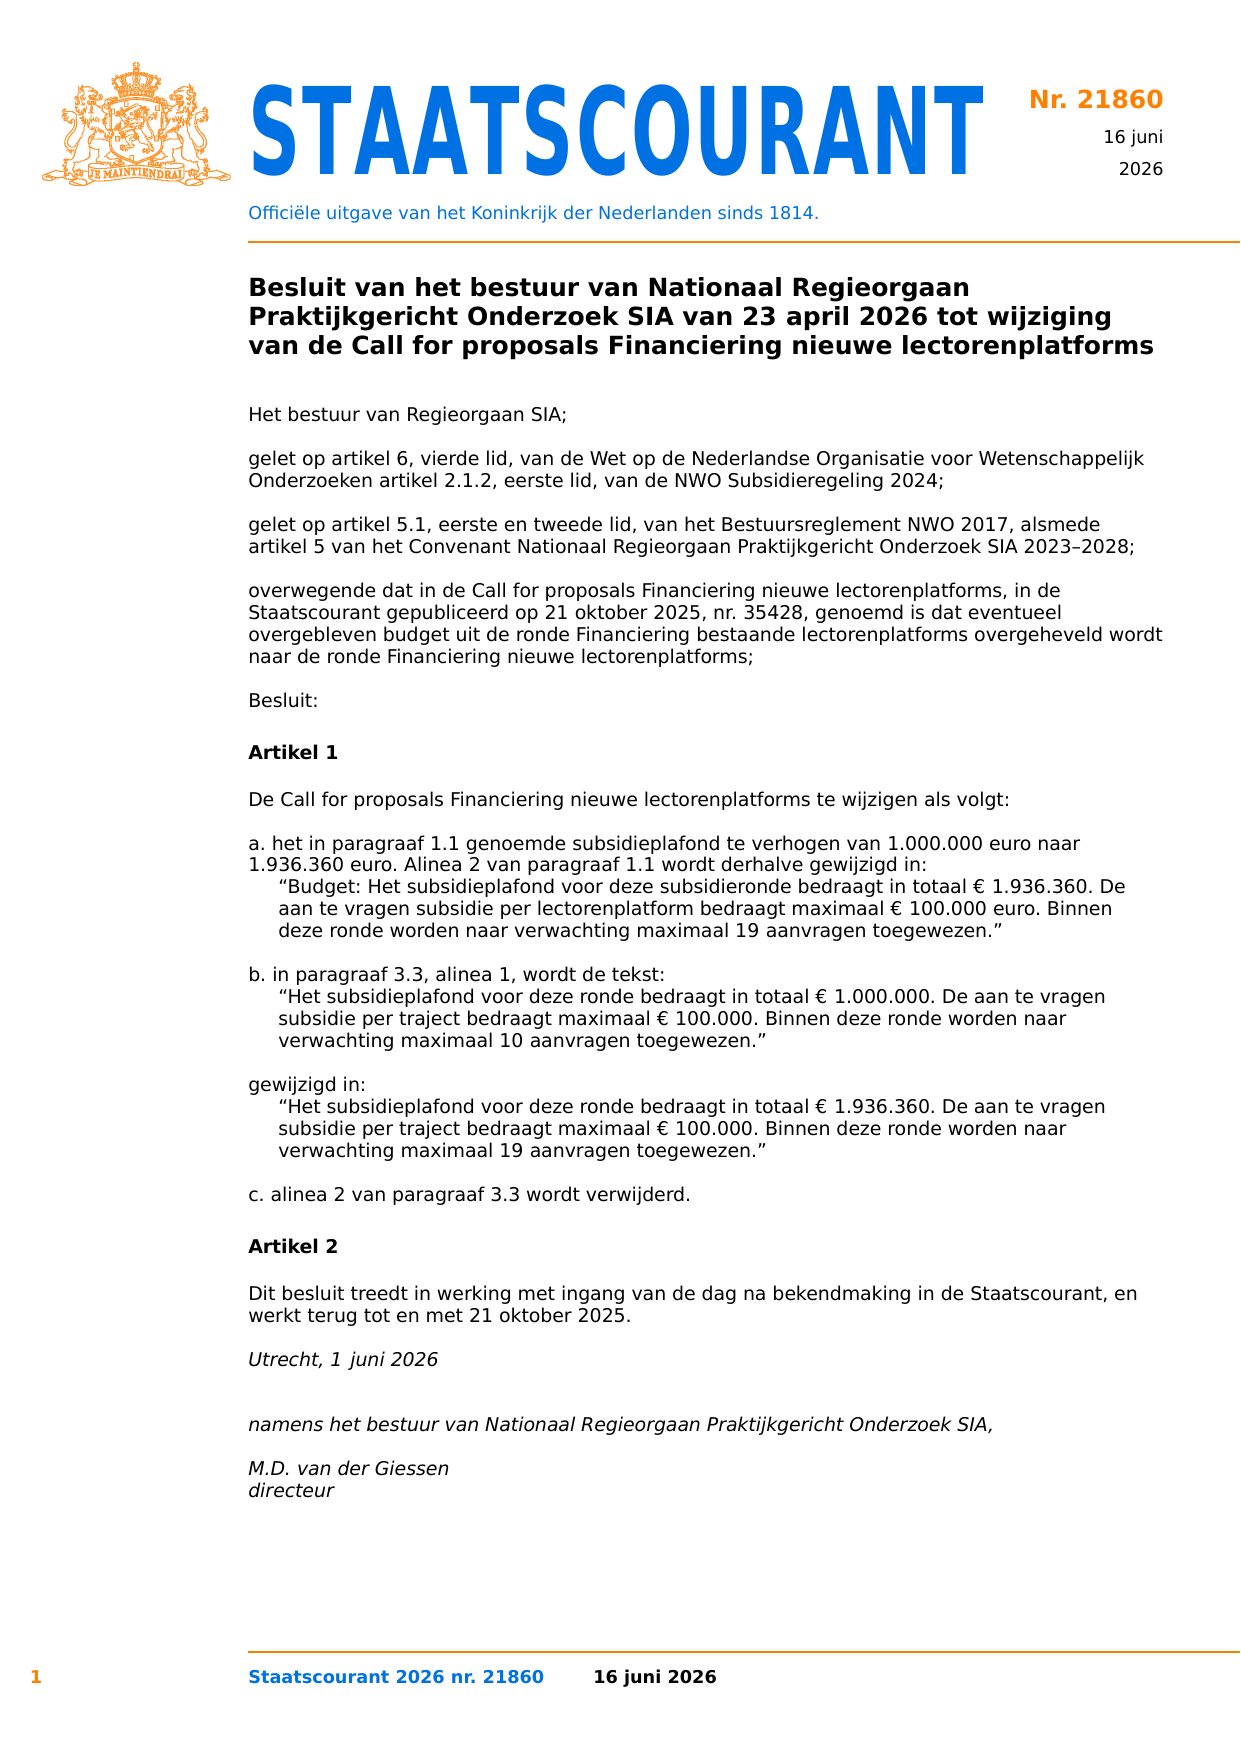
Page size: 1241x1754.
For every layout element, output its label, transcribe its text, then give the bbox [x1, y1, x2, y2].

text “Het subsidieplafond voor deze ronde bedraagt in totaal € 1.000.000. De aan te vragen subsidie per traject bedraagt maximaal € 100.000. Binnen deze ronde worden naar verwachting maximaal 10 aanvragen toegewezen.” [278, 986, 1163, 1052]
subtitle Artikel 1 [248, 742, 1163, 763]
subtitle Artikel 2 [248, 1236, 1163, 1258]
picture [41, 62, 231, 186]
text b. in paragraaf 3.3, alinea 1, wordt de tekst: [248, 964, 1163, 986]
text Het bestuur van Regieorgaan SIA; [248, 404, 1163, 426]
text Utrecht, 1 juni 2026 [248, 1348, 1163, 1371]
table_header Nr. 21860 [998, 62, 1240, 121]
text a. het in paragraaf 1.1 genoemde subsidieplafond te verhogen van 1.000.000 euro naar 1.936.360 euro. Alinea 2 van paragraaf 1.1 wordt derhalve gewijzigd in: [248, 832, 1163, 876]
table_header [25, 62, 248, 241]
text Besluit: [248, 689, 1163, 712]
table_cell Officiële uitgave van het Koninkrijk der Nederlanden sinds 1814. [248, 203, 1240, 241]
text c. alinea 2 van paragraaf 3.3 wordt verwijderd. [248, 1184, 1163, 1206]
text “Budget: Het subsidieplafond voor deze subsidieronde bedraagt in totaal € 1.936.360. De aan te vragen subsidie per lectorenplatform bedraagt maximaal € 100.000 euro. Binnen deze ronde worden naar verwachting maximaal 19 aanvragen toegewezen.” [278, 876, 1163, 942]
table_cell 16 juni [998, 121, 1240, 153]
text De Call for proposals Financiering nieuwe lectorenplatforms te wijzigen als volgt: [248, 788, 1163, 811]
text Dit besluit treedt in werking met ingang van de dag na bekendmaking in de Staatscourant, en werkt terug tot en met 21 oktober 2025. [248, 1283, 1163, 1327]
table_header STAATSCOURANT [248, 62, 998, 203]
text gelet op artikel 5.1, eerste en tweede lid, van het Bestuursreglement NWO 2017, alsmede artikel 5 van het Convenant Nationaal Regieorgaan Praktijkgericht Onderzoek SIA 2023–2028; [248, 514, 1163, 558]
text overwegende dat in de Call for proposals Financiering nieuwe lectorenplatforms, in de Staatscourant gepubliceerd op 21 oktober 2025, nr. 35428, genoemd is dat eventueel overgebleven budget uit de ronde Financiering bestaande lectorenplatforms overgeheveld wordt naar de ronde Financiering nieuwe lectorenplatforms; [248, 580, 1163, 668]
table_cell 2026 [998, 153, 1240, 203]
text namens het bestuur van Nationaal Regieorgaan Praktijkgericht Onderzoek SIA, M.D. van der Giessen directeur [248, 1392, 1163, 1502]
subtitle Besluit van het bestuur van Nationaal Regieorgaan Praktijkgericht Onderzoek SIA van 23 april 2026 tot wijziging van de Call for proposals Financiering nieuwe lectorenplatforms [248, 273, 1163, 361]
text gelet op artikel 6, vierde lid, van de Wet op de Nederlandse Organisatie voor Wetenschappelijk Onderzoeken artikel 2.1.2, eerste lid, van de NWO Subsidieregeling 2024; [248, 448, 1163, 492]
text gewijzigd in: [248, 1074, 1163, 1096]
text “Het subsidieplafond voor deze ronde bedraagt in totaal € 1.936.360. De aan te vragen subsidie per traject bedraagt maximaal € 100.000. Binnen deze ronde worden naar verwachting maximaal 19 aanvragen toegewezen.” [278, 1096, 1163, 1162]
